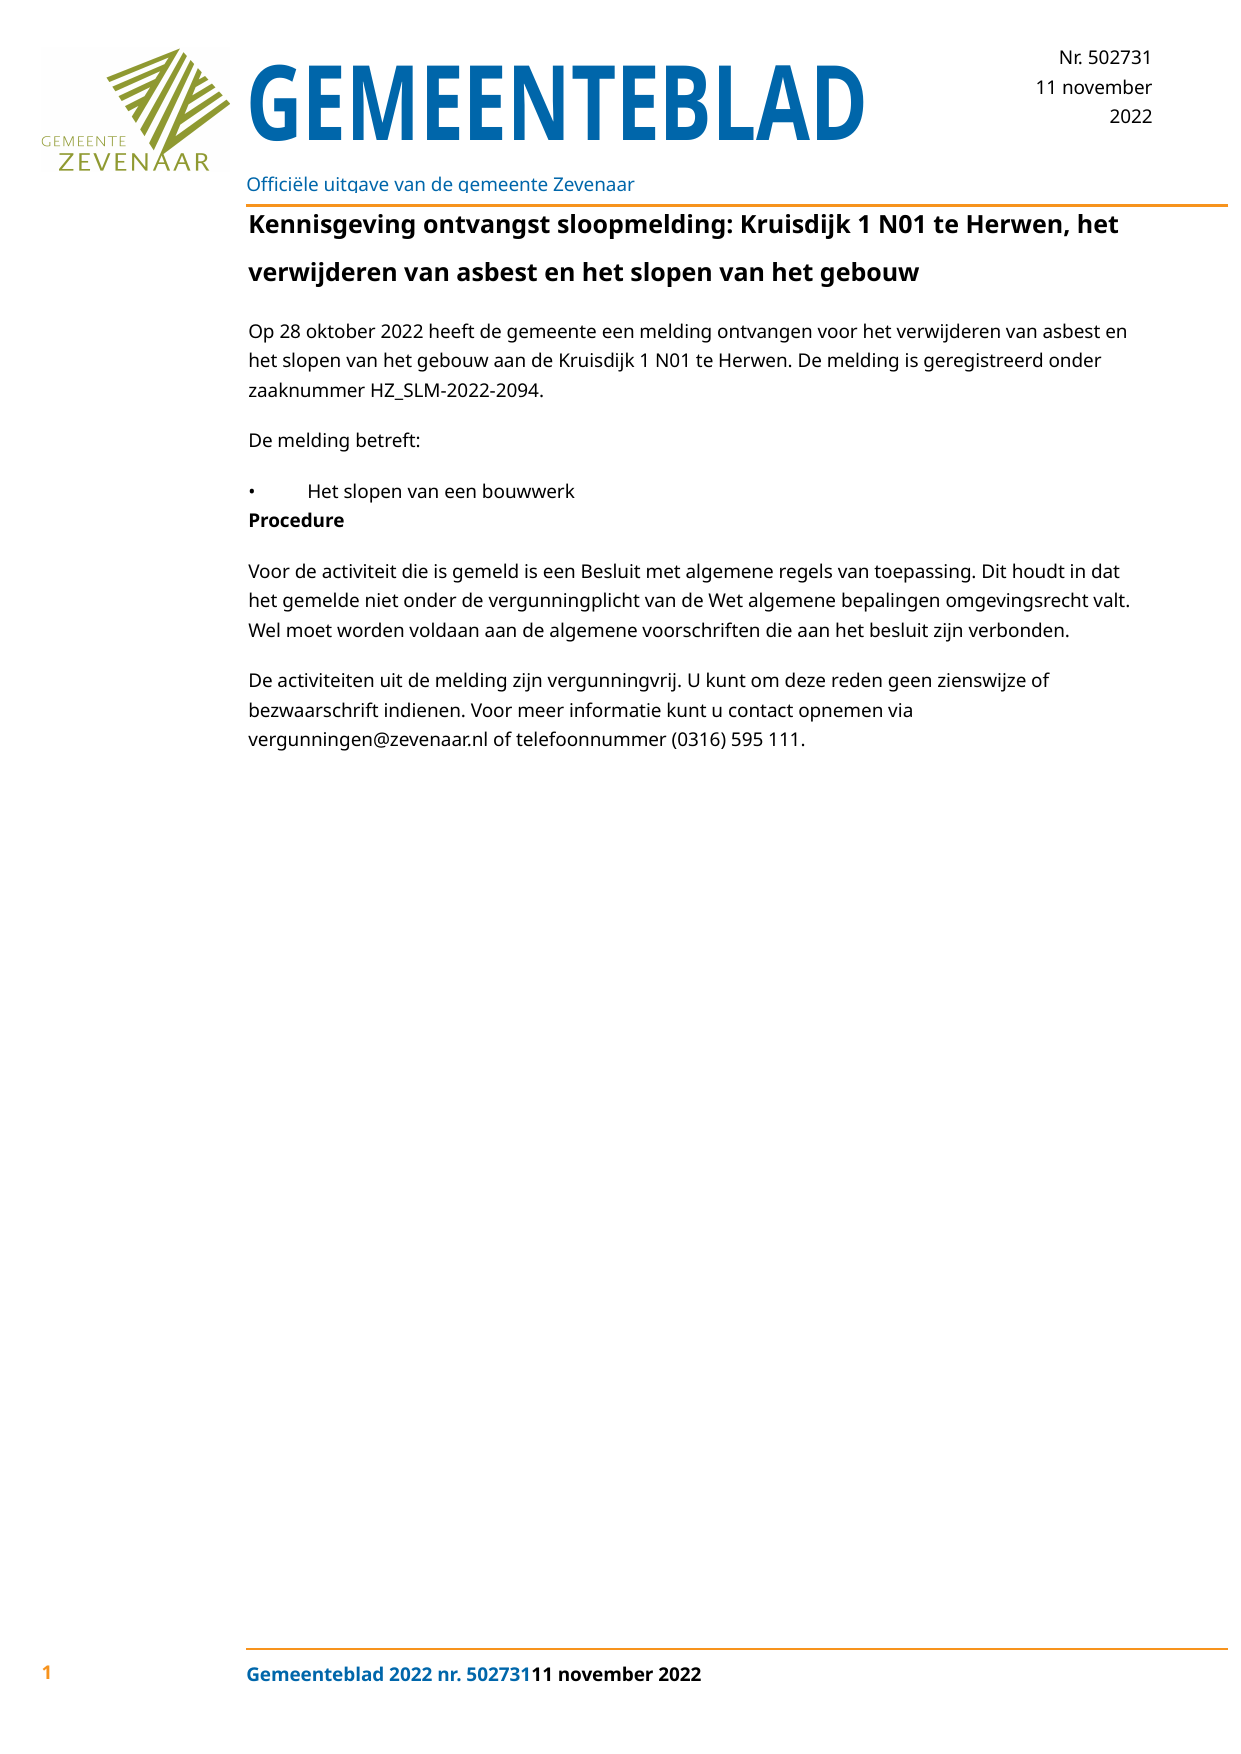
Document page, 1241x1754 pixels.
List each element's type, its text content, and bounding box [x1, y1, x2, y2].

picture [41, 47, 231, 172]
text Kennisgeving ontvangst sloopmelding: Kruisdijk 1 N01 te Herwen, het verwijderen van asbest en het slopen van het gebouw [248, 207, 1152, 288]
list Het slopen van een bouwwerk [248, 478, 1152, 504]
text Voor de activiteit die is gemeld is een Besluit met algemene regels van toepassing. Dit houdt in dat het gemelde niet onder de vergunningplicht van de Wet algemene bepalingen omgevingsrecht valt. Wel moet worden voldaan aan de algemene voorschriften die aan het besluit zijn verbonden. [248, 558, 1152, 643]
text Op 28 oktober 2022 heeft de gemeente een melding ontvangen voor het verwijderen van asbest en het slopen van het gebouw aan de Kruisdijk 1 N01 te Herwen. De melding is geregistreerd onder zaaknummer HZ_SLM-2022-2094. [248, 318, 1152, 403]
text Procedure [248, 507, 1152, 533]
text De melding betreft: [248, 427, 1152, 453]
text De activiteiten uit de melding zijn vergunningvrij. U kunt om deze reden geen zienswijze of bezwaarschrift indienen. Voor meer informatie kunt u contact opnemen via vergunningen@zevenaar.nl of telefoonnummer (0316) 595 111. [248, 667, 1152, 752]
